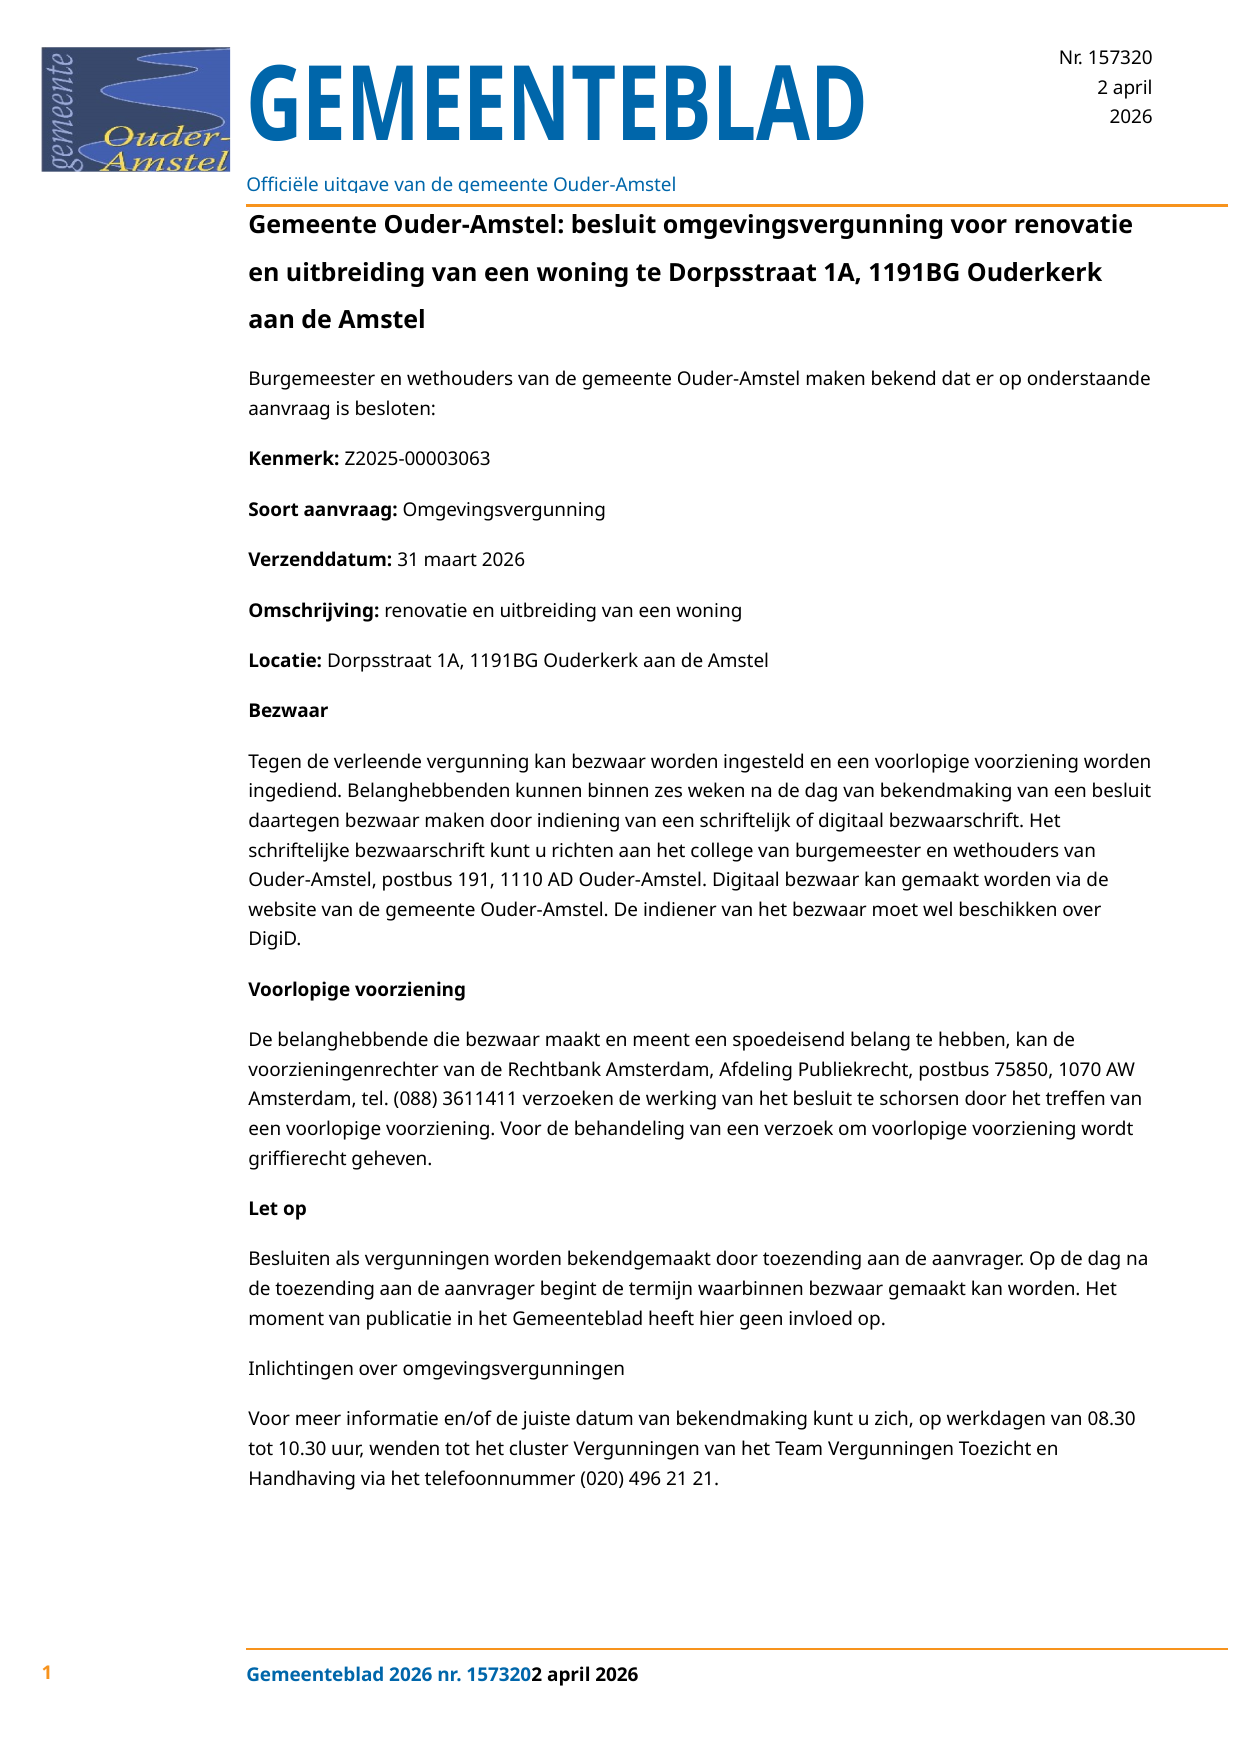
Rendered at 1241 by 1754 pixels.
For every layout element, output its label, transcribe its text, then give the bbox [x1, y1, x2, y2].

text Soort aanvraag: Omgevingsvergunning [248, 496, 1152, 522]
text Bezwaar [248, 698, 1152, 723]
text Voorlopige voorziening [248, 976, 1152, 1002]
text Verzenddatum: 31 maart 2026 [248, 546, 1152, 572]
text Locatie: Dorpsstraat 1A, 1191BG Ouderkerk aan de Amstel [248, 647, 1152, 673]
text Kenmerk: Z2025-00003063 [248, 446, 1152, 471]
text Voor meer informatie en/of de juiste datum van bekendmaking kunt u zich, op werkdagen van 08.30 tot 10.30 uur, wenden tot het cluster Vergunningen van het Team Vergunningen Toezicht en Handhaving via het telefoonnummer (020) 496 21 21. [248, 1406, 1152, 1490]
text Gemeente Ouder-Amstel: besluit omgevingsvergunning voor renovatie en uitbreiding van een woning te Dorpsstraat 1A, 1191BG Ouderkerk aan de Amstel [248, 207, 1152, 336]
text De belanghebbende die bezwaar maakt en meent een spoedeisend belang te hebben, kan de voorzieningenrechter van de Rechtbank Amsterdam, Afdeling Publiekrecht, postbus 75850, 1070 AW Amsterdam, tel. (088) 3611411 verzoeken de werking van het besluit te schorsen door het treffen van een voorlopige voorziening. Voor de behandeling van een verzoek om voorlopige voorziening wordt griffierecht geheven. [248, 1026, 1152, 1170]
text Omschrijving: renovatie en uitbreiding van een woning [248, 597, 1152, 622]
text Burgemeester en wethouders van de gemeente Ouder-Amstel maken bekend dat er op onderstaande aanvraag is besloten: [248, 366, 1152, 421]
text Inlichtingen over omgevingsvergunningen [248, 1355, 1152, 1381]
text Tegen de verleende vergunning kan bezwaar worden ingesteld en een voorlopige voorziening worden ingediend. Belanghebbenden kunnen binnen zes weken na de dag van bekendmaking van een besluit daartegen bezwaar maken door indiening van een schriftelijk of digitaal bezwaarschrift. Het schriftelijke bezwaarschrift kunt u richten aan het college van burgemeester en wethouders van Ouder-Amstel, postbus 191, 1110 AD Ouder-Amstel. Digitaal bezwaar kan gemaakt worden via de website van de gemeente Ouder-Amstel. De indiener van het bezwaar moet wel beschikken over DigiD. [248, 748, 1152, 951]
text Let op [248, 1195, 1152, 1221]
text Besluiten als vergunningen worden bekendgemaakt door toezending aan de aanvrager. Op de dag na de toezending aan de aanvrager begint de termijn waarbinnen bezwaar gemaakt kan worden. Het moment van publicatie in het Gemeenteblad heeft hier geen invloed op. [248, 1246, 1152, 1330]
picture [41, 47, 231, 172]
